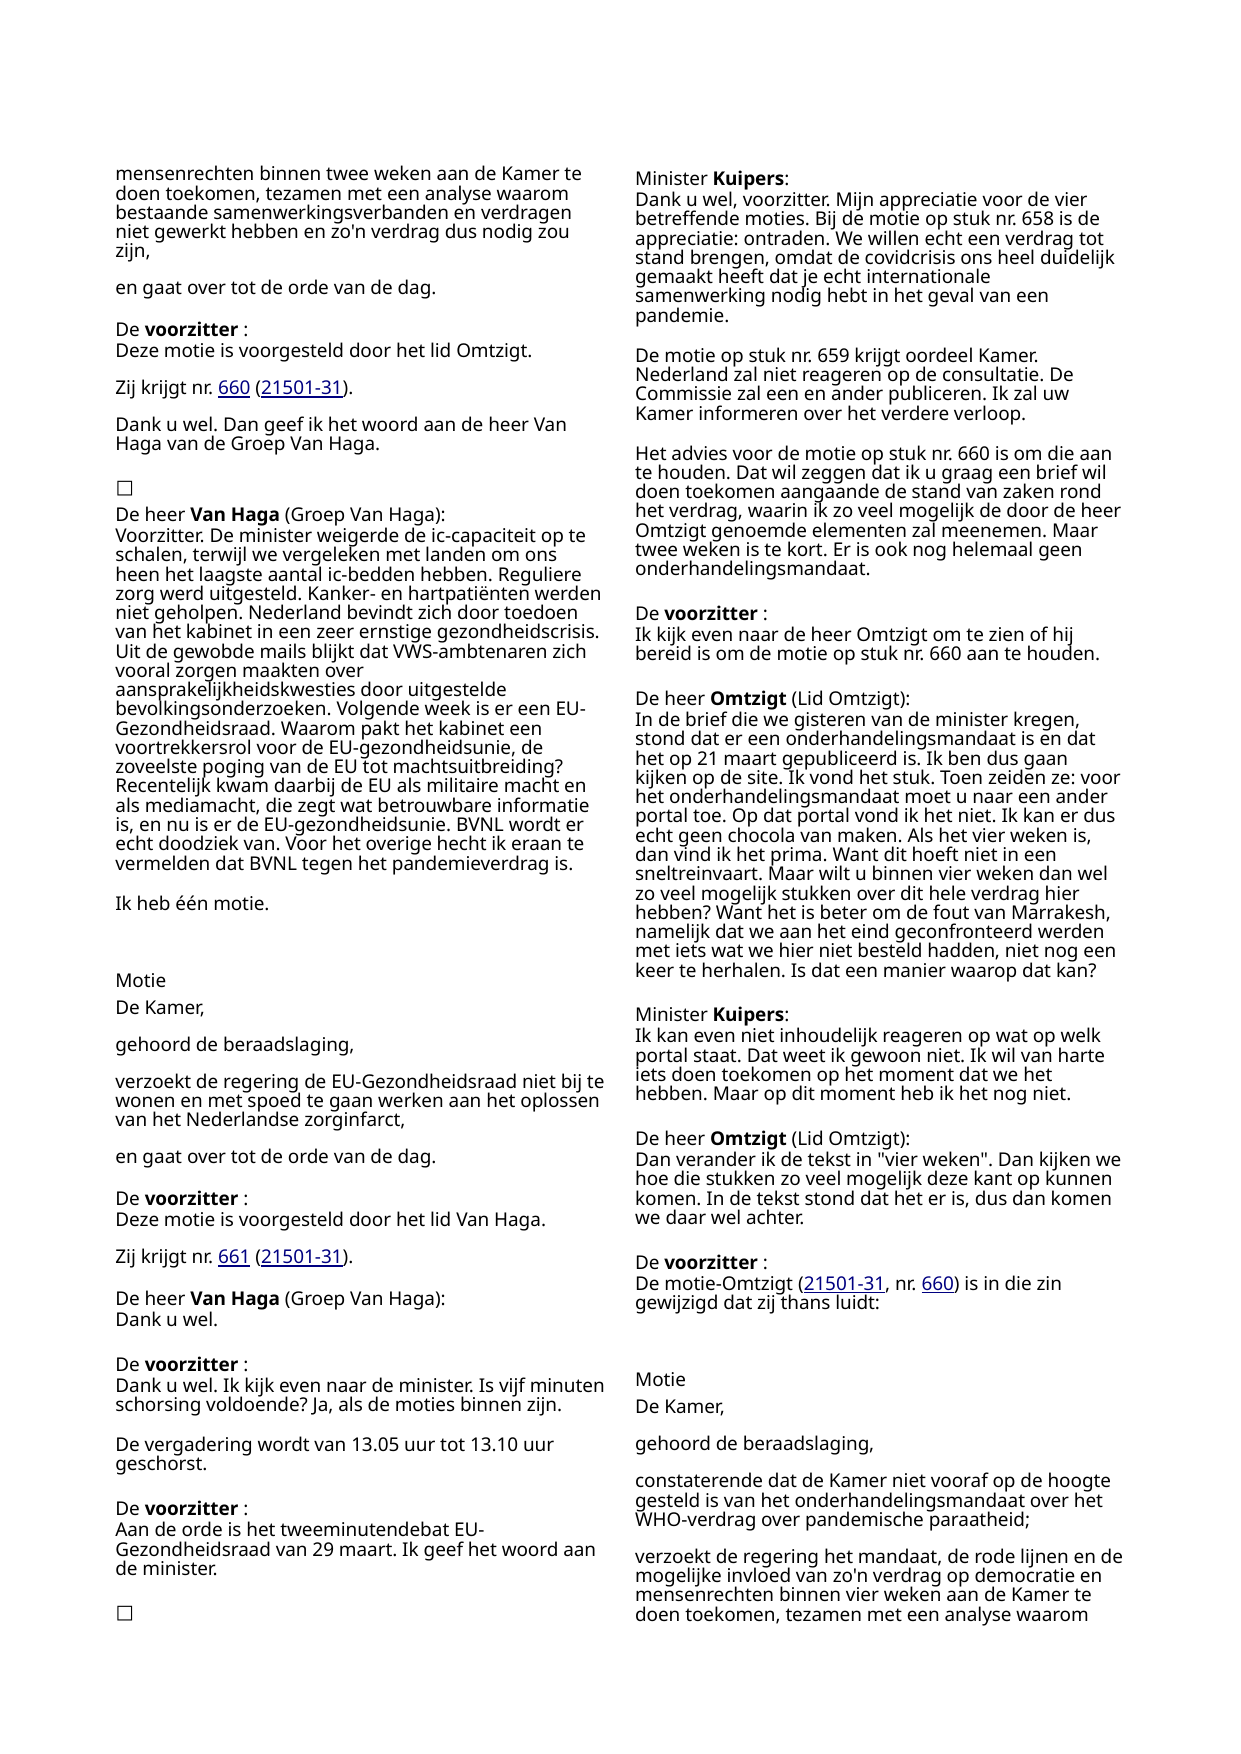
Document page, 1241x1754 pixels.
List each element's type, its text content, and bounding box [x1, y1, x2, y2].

text Voorzitter. De minister weigerde de ic-capaciteit op te schalen, terwijl we vergeleken met landen om ons heen het laagste aantal ic-bedden hebben. Reguliere zorg werd uitgesteld. Kanker- en hartpatiënten werden niet geholpen. Nederland bevindt zich door toedoen van het kabinet in een zeer ernstige gezondheidscrisis. Uit de gewobde mails blijkt dat VWS-ambtenaren zich vooral zorgen maakten over aansprakelijkheidskwesties door uitgestelde bevolkingsonderzoeken. Volgende week is er een EU-Gezondheidsraad. Waarom pakt het kabinet een voortrekkersrol voor de EU-gezondheidsunie, de zoveelste poging van de EU tot machtsuitbreiding? Recentelijk kwam daarbij de EU als militaire macht en als mediamacht, die zegt wat betrouwbare informatie is, en nu is er de EU-gezondheidsunie. BVNL wordt er echt doodziek van. Voor het overige hecht ik eraan te vermelden dat BVNL tegen het pandemieverdrag is. [115, 527, 605, 874]
text Ik heb één motie. [115, 894, 605, 914]
text De voorzitter : [635, 1249, 1125, 1275]
text Dank u wel. Ik kijk even naar de minister. Is vijf minuten schorsing voldoende? Ja, als de moties binnen zijn. [115, 1377, 605, 1415]
text De voorzitter : [115, 1185, 605, 1211]
text In de brief die we gisteren van de minister kregen, stond dat er een onderhandelingsmandaat is en dat het op 21 maart gepubliceerd is. Ik ben dus gaan kijken op de site. Ik vond het stuk. Toen zeiden ze: voor het onderhandelingsmandaat moet u naar een ander portal toe. Op dat portal vond ik het niet. Ik kan er dus echt geen chocola van maken. Als het vier weken is, dan vind ik het prima. Want dit hoeft niet in een sneltreinvaart. Maar wilt u binnen vier weken dan wel zo veel mogelijk stukken over dit hele verdrag hier hebben? Want het is beter om de fout van Marrakesh, namelijk dat we aan het eind geconfronteerd werden met iets wat we hier niet besteld hadden, niet nog een keer te herhalen. Is dat een manier waarop dat kan? [635, 711, 1125, 981]
text Dank u wel. Dan geef ik het woord aan de heer Van Haga van de Groep Van Haga. [115, 416, 605, 455]
text Motie [635, 1367, 1125, 1392]
text Deze motie is voorgesteld door het lid Omtzigt. [115, 342, 605, 361]
text De heer Van Haga (Groep Van Haga): [115, 1285, 605, 1311]
text De Kamer, [115, 999, 605, 1018]
text Minister Kuipers: [635, 165, 1125, 191]
text Minister Kuipers: [635, 1002, 1125, 1027]
text De heer Omtzigt (Lid Omtzigt): [635, 1125, 1125, 1151]
text De voorzitter : [115, 1351, 605, 1377]
text De heer Omtzigt (Lid Omtzigt): [635, 685, 1125, 711]
text De motie-Omtzigt (21501-31, nr. 660) is in die zin gewijzigd dat zij thans luidt: [635, 1275, 1125, 1313]
text ⬜ [115, 476, 605, 501]
text De motie op stuk nr. 659 krijgt oordeel Kamer. Nederland zal niet reageren op de consultatie. De Commissie zal een en ander publiceren. Ik zal uw Kamer informeren over het verdere verloop. [635, 347, 1125, 424]
text Zij krijgt nr. 660 (21501-31). [115, 379, 605, 398]
text verzoekt de regering het mandaat, de rode lijnen en de mogelijke invloed van zo'n verdrag op democratie en mensenrechten binnen vier weken aan de Kamer te doen toekomen, tezamen met een analyse waarom [635, 1548, 1125, 1625]
text Dank u wel. [115, 1311, 605, 1330]
text verzoekt de regering de EU-Gezondheidsraad niet bij te wonen en met spoed te gaan werken aan het oplossen van het Nederlandse zorginfarct, [115, 1073, 605, 1131]
text Deze motie is voorgesteld door het lid Van Haga. [115, 1211, 605, 1230]
text De voorzitter : [115, 316, 605, 342]
text Aan de orde is het tweeminutendebat EU-Gezondheidsraad van 29 maart. Ik geef het woord aan de minister. [115, 1521, 605, 1579]
text Ik kan even niet inhoudelijk reageren op wat op welk portal staat. Dat weet ik gewoon niet. Ik wil van harte iets doen toekomen op het moment dat we het hebben. Maar op dit moment heb ik het nog niet. [635, 1027, 1125, 1104]
text ⬜ [115, 1600, 605, 1626]
text De Kamer, [635, 1398, 1125, 1418]
text Het advies voor de motie op stuk nr. 660 is om die aan te houden. Dat wil zeggen dat ik u graag een brief wil doen toekomen aangaande de stand van zaken rond het verdrag, waarin ik zo veel mogelijk de door de heer Omtzigt genoemde elementen zal meenemen. Maar twee weken is te kort. Er is ook nog helemaal geen onderhandelingsmandaat. [635, 444, 1125, 579]
text Zij krijgt nr. 661 (21501-31). [115, 1248, 605, 1267]
text Dan verander ik de tekst in "vier weken". Dan kijken we hoe die stukken zo veel mogelijk deze kant op kunnen komen. In de tekst stond dat het er is, dus dan komen we daar wel achter. [635, 1151, 1125, 1228]
text Ik kijk even naar de heer Omtzigt om te zien of hij bereid is om de motie op stuk nr. 660 aan te houden. [635, 626, 1125, 664]
text De heer Van Haga (Groep Van Haga): [115, 501, 605, 527]
text De vergadering wordt van 13.05 uur tot 13.10 uur geschorst. [115, 1436, 605, 1475]
text gehoord de beraadslaging, [635, 1435, 1125, 1454]
text De voorzitter : [115, 1496, 605, 1521]
text Motie [115, 967, 605, 993]
text constaterende dat de Kamer niet vooraf op de hoogte gesteld is van het onderhandelingsmandaat over het WHO-verdrag over pandemische paraatheid; [635, 1472, 1125, 1530]
text Dank u wel, voorzitter. Mijn appreciatie voor de vier betreffende moties. Bij de motie op stuk nr. 658 is de appreciatie: ontraden. We willen echt een verdrag tot stand brengen, omdat de covidcrisis ons heel duidelijk gemaakt heeft dat je echt internationale samenwerking nodig hebt in het geval van een pandemie. [635, 191, 1125, 326]
text gehoord de beraadslaging, [115, 1036, 605, 1055]
text en gaat over tot de orde van de dag. [115, 1148, 605, 1168]
text De voorzitter : [635, 600, 1125, 626]
text mensenrechten binnen twee weken aan de Kamer te doen toekomen, tezamen met een analyse waarom bestaande samenwerkingsverbanden en verdragen niet gewerkt hebben en zo'n verdrag dus nodig zou zijn, [115, 165, 605, 262]
text en gaat over tot de orde van de dag. [115, 279, 605, 299]
